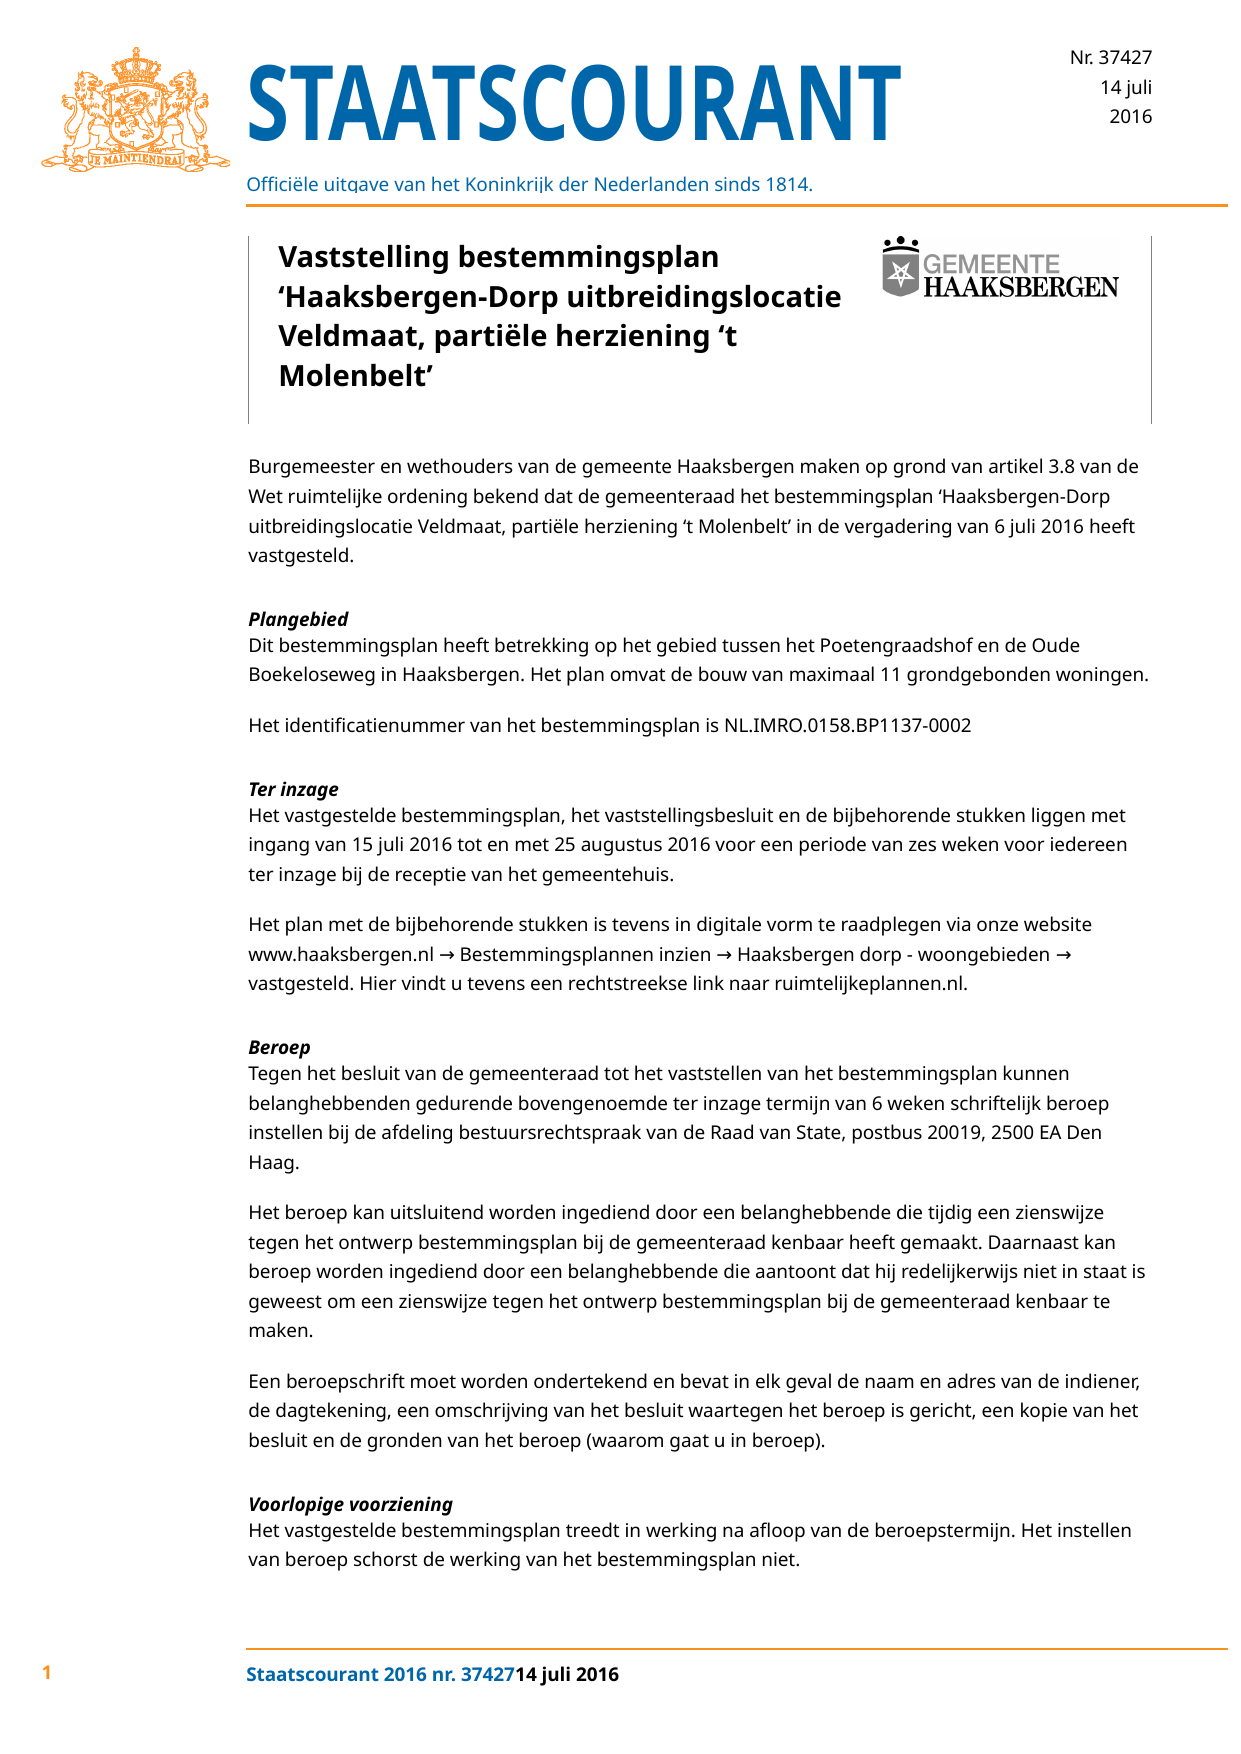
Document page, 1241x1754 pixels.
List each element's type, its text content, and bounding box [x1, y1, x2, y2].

text Een beroepschrift moet worden ondertekend en bevat in elk geval de naam en adres van de indiener, de dagtekening, een omschrijving van het besluit waartegen het beroep is gericht, een kopie van het besluit en de gronden van het beroep (waarom gaat u in beroep). [248, 1368, 1152, 1453]
text Het vastgestelde bestemmingsplan treedt in werking na afloop van de beroepstermijn. Het instellen van beroep schorst de werking van het bestemmingsplan niet. [248, 1517, 1152, 1572]
table_header Vaststelling bestemmingsplan ‘Haaksbergen-Dorp uitbreidingslocatie Veldmaat, partiële herziening ‘t Molenbelt’ [249, 236, 850, 424]
picture [41, 47, 231, 172]
text Dit bestemmingsplan heeft betrekking op het gebied tussen het Poetengraadshof en de Oude Boekeloseweg in Haaksbergen. Het plan omvat de bouw van maximaal 11 grondgebonden woningen. [248, 632, 1152, 687]
table_header [850, 236, 1151, 424]
text Het vastgestelde bestemmingsplan, het vaststellingsbesluit en de bijbehorende stukken liggen met ingang van 15 juli 2016 tot en met 25 augustus 2016 voor een periode van zes weken voor iedereen ter inzage bij de receptie van het gemeentehuis. [248, 802, 1152, 887]
text Het identificatienummer van het bestemmingsplan is NL.IMRO.0158.BP1137-0002 [248, 712, 1152, 738]
text Burgemeester en wethouders van de gemeente Haaksbergen maken op grond van artikel 3.8 van de Wet ruimtelijke ordening bekend dat de gemeenteraad het bestemmingsplan ‘Haaksbergen-Dorp uitbreidingslocatie Veldmaat, partiële herziening ‘t Molenbelt’ in de vergadering van 6 juli 2016 heeft vastgesteld. [248, 454, 1152, 568]
picture [882, 236, 1119, 297]
text Het beroep kan uitsluitend worden ingediend door een belanghebbende die tijdig een zienswijze tegen het ontwerp bestemmingsplan bij de gemeenteraad kenbaar heeft gemaakt. Daarnaast kan beroep worden ingediend door een belanghebbende die aantoont dat hij redelijkerwijs niet in staat is geweest om een zienswijze tegen het ontwerp bestemmingsplan bij de gemeenteraad kenbaar te maken. [248, 1199, 1152, 1343]
text Beroep [248, 1034, 1152, 1060]
text Het plan met de bijbehorende stukken is tevens in digitale vorm te raadplegen via onze website www.haaksbergen.nl → Bestemmingsplannen inzien → Haaksbergen dorp - woongebieden → vastgesteld. Hier vindt u tevens een rechtstreekse link naar ruimtelijkeplannen.nl. [248, 911, 1152, 996]
text Tegen het besluit van de gemeenteraad tot het vaststellen van het bestemmingsplan kunnen belanghebbenden gedurende bovengenoemde ter inzage termijn van 6 weken schriftelijk beroep instellen bij de afdeling bestuursrechtspraak van de Raad van State, postbus 20019, 2500 EA Den Haag. [248, 1060, 1152, 1175]
text Ter inzage [248, 776, 1152, 802]
text Voorlopige voorziening [248, 1491, 1152, 1517]
text Plangebied [248, 606, 1152, 632]
